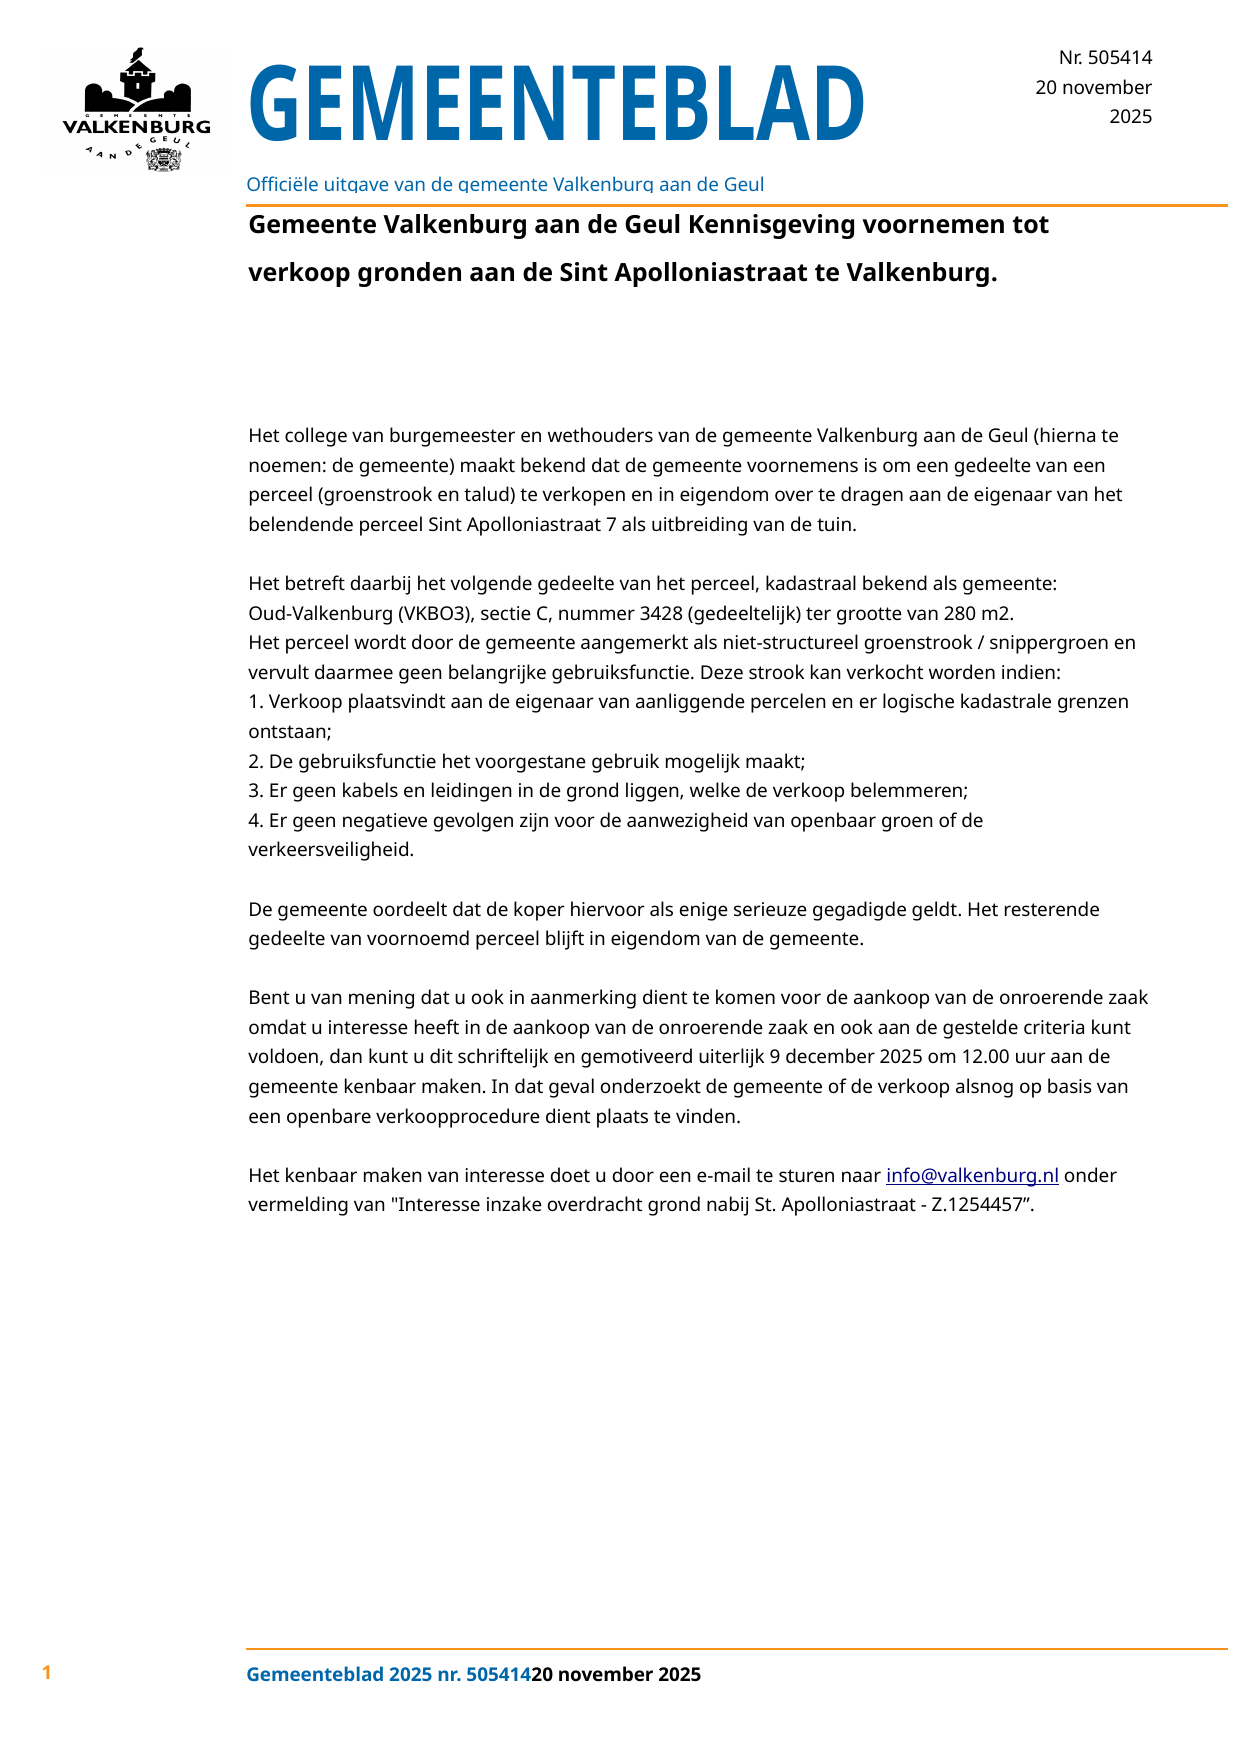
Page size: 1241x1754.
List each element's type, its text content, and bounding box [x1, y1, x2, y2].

text 3. Er geen kabels en leidingen in de grond liggen, welke de verkoop belemmeren; [248, 777, 1152, 803]
text 4. Er geen negatieve gevolgen zijn voor de aanwezigheid van openbaar groen of de verkeersveiligheid. [248, 807, 1152, 862]
text Bent u van mening dat u ook in aanmerking dient te komen voor de aankoop van de onroerende zaak omdat u interesse heeft in de aankoop van de onroerende zaak en ook aan de gestelde criteria kunt voldoen, dan kunt u dit schriftelijk en gemotiveerd uiterlijk 9 december 2025 om 12.00 uur aan de gemeente kenbaar maken. In dat geval onderzoekt de gemeente of de verkoop alsnog op basis van een openbare verkoopprocedure dient plaats te vinden. [248, 984, 1152, 1129]
text Het kenbaar maken van interesse doet u door een e-mail te sturen naar info@valkenburg.nl onder vermelding van "Interesse inzake overdracht grond nabij St. Apolloniastraat - Z.1254457”. [248, 1162, 1152, 1217]
text Het perceel wordt door de gemeente aangemerkt als niet-structureel groenstrook / snippergroen en vervult daarmee geen belangrijke gebruiksfunctie. Deze strook kan verkocht worden indien: [248, 629, 1152, 685]
picture [41, 47, 231, 172]
text Gemeente Valkenburg aan de Geul Kennisgeving voornemen tot verkoop gronden aan de Sint Apolloniastraat te Valkenburg. [248, 207, 1152, 288]
text Het college van burgemeester en wethouders van de gemeente Valkenburg aan de Geul (hierna te noemen: de gemeente) maakt bekend dat de gemeente voornemens is om een gedeelte van een perceel (groenstrook en talud) te verkopen en in eigendom over te dragen aan de eigenaar van het belendende perceel Sint Apolloniastraat 7 als uitbreiding van de tuin. [248, 422, 1152, 537]
text Oud-Valkenburg (VKBO3), sectie C, nummer 3428 (gedeeltelijk) ter grootte van 280 m2. [248, 600, 1152, 626]
text Het betreft daarbij het volgende gedeelte van het perceel, kadastraal bekend als gemeente: [248, 570, 1152, 596]
text 2. De gebruiksfunctie het voorgestane gebruik mogelijk maakt; [248, 748, 1152, 774]
text 1. Verkoop plaatsvindt aan de eigenaar van aanliggende percelen en er logische kadastrale grenzen ontstaan; [248, 689, 1152, 744]
text De gemeente oordeelt dat de koper hiervoor als enige serieuze gegadigde geldt. Het resterende gedeelte van voornoemd perceel blijft in eigendom van de gemeente. [248, 896, 1152, 951]
